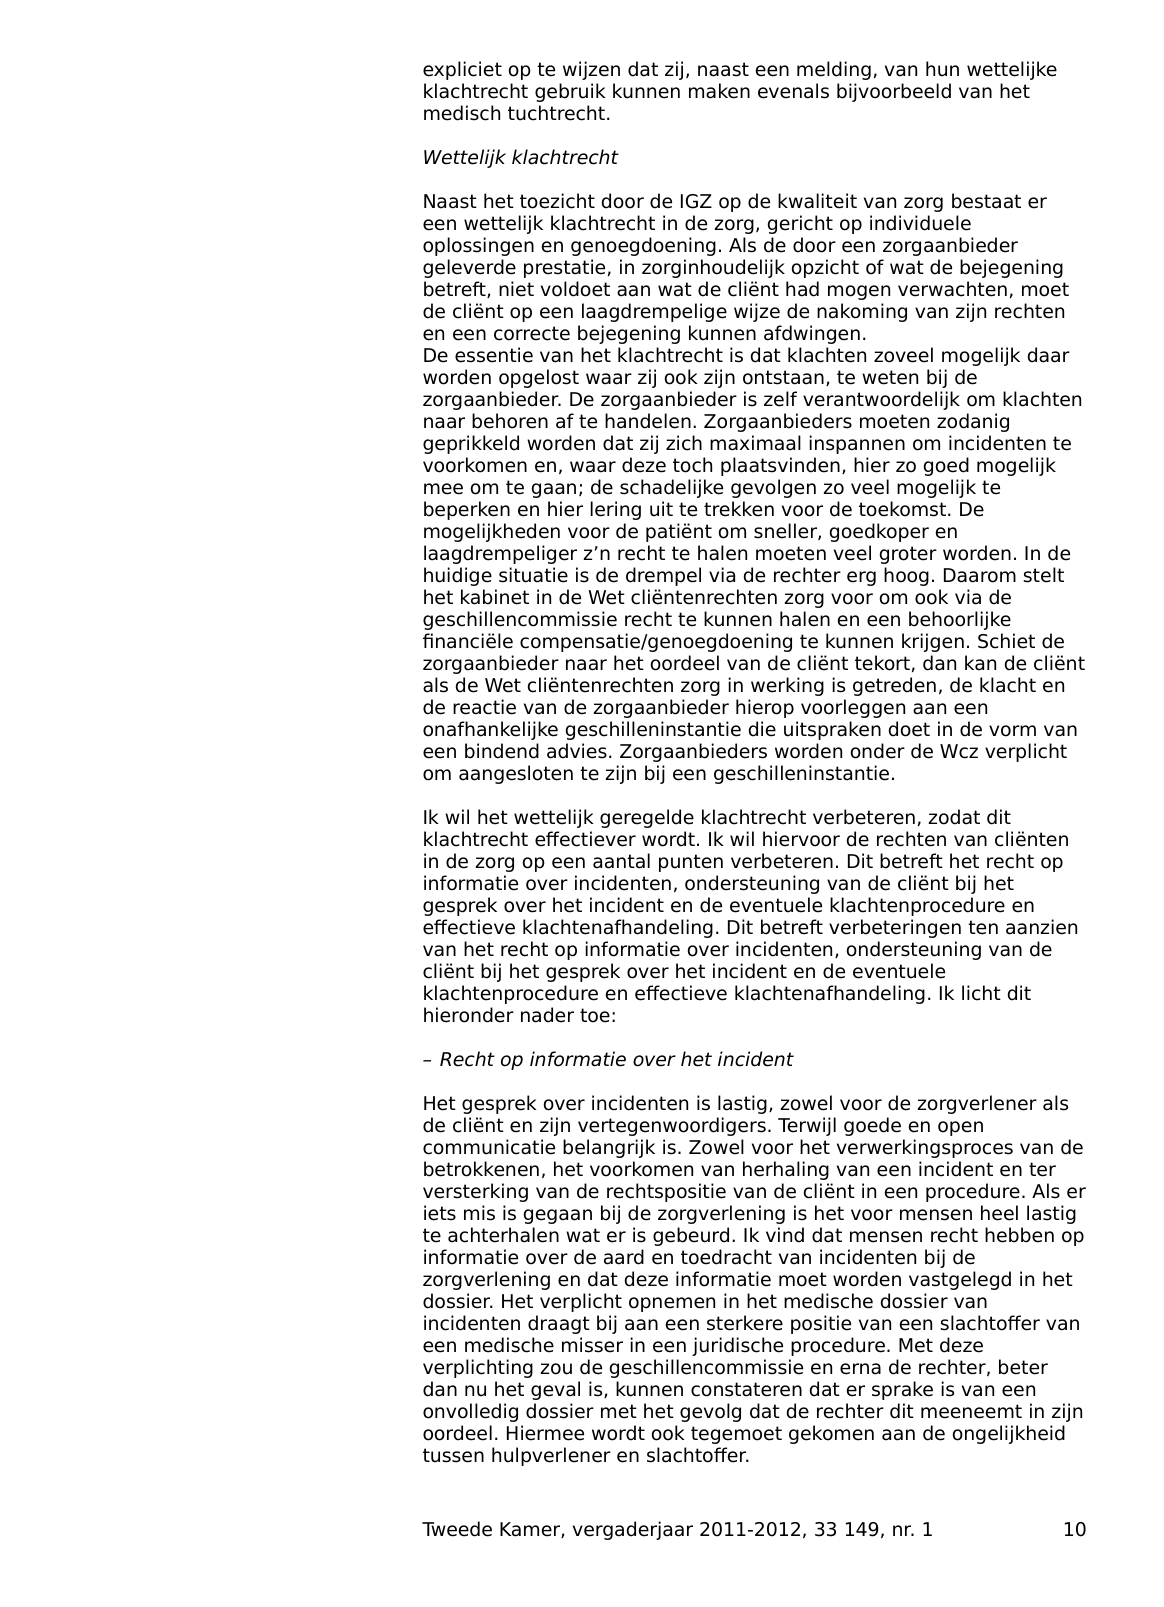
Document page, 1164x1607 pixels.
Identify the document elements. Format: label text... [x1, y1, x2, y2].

text Het gesprek over incidenten is lastig, zowel voor de zorgverlener als de cliënt en zijn vertegenwoordigers. Terwijl goede en open communicatie belangrijk is. Zowel voor het verwerkingsproces van de betrokkenen, het voorkomen van herhaling van een incident en ter versterking van de rechtspositie van de cliënt in een procedure. Als er iets mis is gegaan bij de zorgverlening is het voor mensen heel lastig te achterhalen wat er is gebeurd. Ik vind dat mensen recht hebben op informatie over de aard en toedracht van incidenten bij de zorgverlening en dat deze informatie moet worden vastgelegd in het dossier. Het verplicht opnemen in het medische dossier van incidenten draagt bij aan een sterkere positie van een slachtoffer van een medische misser in een juridische procedure. Met deze verplichting zou de geschillencommissie en erna de rechter, beter dan nu het geval is, kunnen constateren dat er sprake is van een onvolledig dossier met het gevolg dat de rechter dit meeneemt in zijn oordeel. Hiermee wordt ook tegemoet gekomen aan de ongelijkheid tussen hulpverlener en slachtoffer. [422, 1093, 1087, 1467]
subtitle – Recht op informatie over het incident [422, 1049, 1087, 1071]
subtitle Wettelijk klachtrecht [422, 147, 1087, 169]
text Ik wil het wettelijk geregelde klachtrecht verbeteren, zodat dit klachtrecht effectiever wordt. Ik wil hiervoor de rechten van cliënten in de zorg op een aantal punten verbeteren. Dit betreft het recht op informatie over incidenten, ondersteuning van de cliënt bij het gesprek over het incident en de eventuele klachtenprocedure en effectieve klachtenafhandeling. Dit betreft verbeteringen ten aanzien van het recht op informatie over incidenten, ondersteuning van de cliënt bij het gesprek over het incident en de eventuele klachtenprocedure en effectieve klachtenafhandeling. Ik licht dit hieronder nader toe: [422, 807, 1087, 1027]
text De essentie van het klachtrecht is dat klachten zoveel mogelijk daar worden opgelost waar zij ook zijn ontstaan, te weten bij de zorgaanbieder. De zorgaanbieder is zelf verantwoordelijk om klachten naar behoren af te handelen. Zorgaanbieders moeten zodanig geprikkeld worden dat zij zich maximaal inspannen om incidenten te voorkomen en, waar deze toch plaatsvinden, hier zo goed mogelijk mee om te gaan; de schadelijke gevolgen zo veel mogelijk te beperken en hier lering uit te trekken voor de toekomst. De mogelijkheden voor de patiënt om sneller, goedkoper en laagdrempeliger z’n recht te halen moeten veel groter worden. In de huidige situatie is de drempel via de rechter erg hoog. Daarom stelt het kabinet in de Wet cliëntenrechten zorg voor om ook via de geschillencommissie recht te kunnen halen en een behoorlijke financiële compensatie/genoegdoening te kunnen krijgen. Schiet de zorgaanbieder naar het oordeel van de cliënt tekort, dan kan de cliënt als de Wet cliëntenrechten zorg in werking is getreden, de klacht en de reactie van de zorgaanbieder hierop voorleggen aan een onafhankelijke geschilleninstantie die uitspraken doet in de vorm van een bindend advies. Zorgaanbieders worden onder de Wcz verplicht om aangesloten te zijn bij een geschilleninstantie. [422, 345, 1087, 785]
text Naast het toezicht door de IGZ op de kwaliteit van zorg bestaat er een wettelijk klachtrecht in de zorg, gericht op individuele oplossingen en genoegdoening. Als de door een zorgaanbieder geleverde prestatie, in zorginhoudelijk opzicht of wat de bejegening betreft, niet voldoet aan wat de cliënt had mogen verwachten, moet de cliënt op een laagdrempelige wijze de nakoming van zijn rechten en een correcte bejegening kunnen afdwingen. [422, 191, 1087, 345]
text expliciet op te wijzen dat zij, naast een melding, van hun wettelijke klachtrecht gebruik kunnen maken evenals bijvoorbeeld van het medisch tuchtrecht. [422, 59, 1087, 125]
